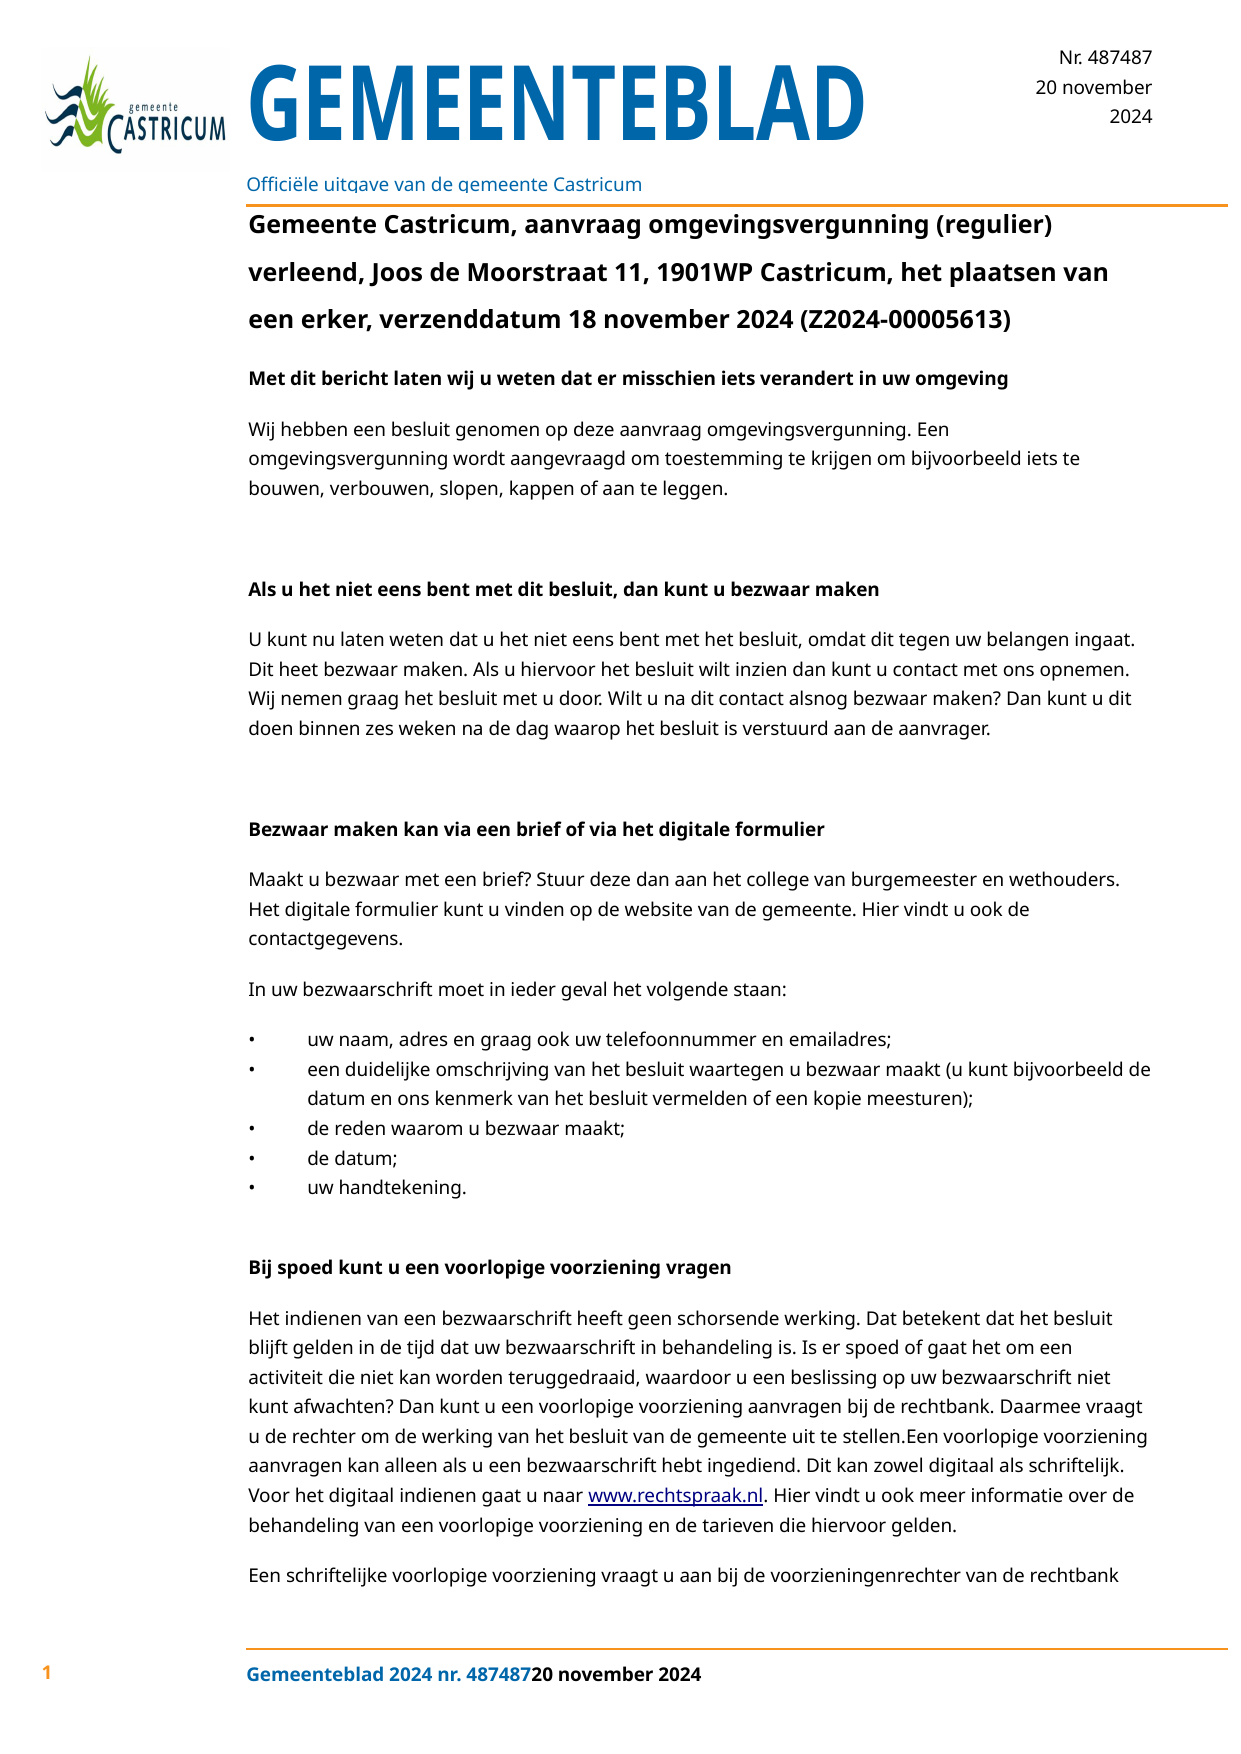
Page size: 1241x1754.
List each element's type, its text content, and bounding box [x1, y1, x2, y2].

text Bezwaar maken kan via een brief of via het digitale formulier [248, 816, 1152, 842]
text Met dit bericht laten wij u weten dat er misschien iets verandert in uw omgeving [248, 366, 1152, 391]
list uw handtekening. [248, 1174, 1152, 1200]
text U kunt nu laten weten dat u het niet eens bent met het besluit, omdat dit tegen uw belangen ingaat. Dit heet bezwaar maken. Als u hiervoor het besluit wilt inzien dan kunt u contact met ons opnemen. Wij nemen graag het besluit met u door. Wilt u na dit contact alsnog bezwaar maken? Dan kunt u dit doen binnen zes weken na de dag waarop het besluit is verstuurd aan de aanvrager. [248, 626, 1152, 741]
text In uw bezwaarschrift moet in ieder geval het volgende staan: [248, 976, 1152, 1002]
list uw naam, adres en graag ook uw telefoonnummer en emailadres; [248, 1026, 1152, 1052]
list de reden waarom u bezwaar maakt; [248, 1115, 1152, 1141]
picture [41, 47, 231, 172]
list een duidelijke omschrijving van het besluit waartegen u bezwaar maakt (u kunt bijvoorbeeld de datum en ons kenmerk van het besluit vermelden of een kopie meesturen); [248, 1056, 1152, 1111]
text Als u het niet eens bent met dit besluit, dan kunt u bezwaar maken [248, 576, 1152, 602]
text Gemeente Castricum, aanvraag omgevingsvergunning (regulier) verleend, Joos de Moorstraat 11, 1901WP Castricum, het plaatsen van een erker, verzenddatum 18 november 2024 (Z2024-00005613) [248, 207, 1152, 336]
text Bij spoed kunt u een voorlopige voorziening vragen [248, 1254, 1152, 1280]
text Wij hebben een besluit genomen op deze aanvraag omgevingsvergunning. Een omgevingsvergunning wordt aangevraagd om toestemming te krijgen om bijvoorbeeld iets te bouwen, verbouwen, slopen, kappen of aan te leggen. [248, 416, 1152, 501]
text Maakt u bezwaar met een brief? Stuur deze dan aan het college van burgemeester en wethouders. Het digitale formulier kunt u vinden op de website van de gemeente. Hier vindt u ook de contactgegevens. [248, 866, 1152, 951]
list de datum; [248, 1145, 1152, 1170]
text Een schriftelijke voorlopige voorziening vraagt u aan bij de voorzieningenrechter van de rechtbank [248, 1562, 1152, 1588]
text Het indienen van een bezwaarschrift heeft geen schorsende werking. Dat betekent dat het besluit blijft gelden in de tijd dat uw bezwaarschrift in behandeling is. Is er spoed of gaat het om een activiteit die niet kan worden teruggedraaid, waardoor u een beslissing op uw bezwaarschrift niet kunt afwachten? Dan kunt u een voorlopige voorziening aanvragen bij de rechtbank. Daarmee vraagt u de rechter om de werking van het besluit van de gemeente uit te stellen.Een voorlopige voorziening aanvragen kan alleen als u een bezwaarschrift hebt ingediend. Dit kan zowel digitaal als schriftelijk. Voor het digitaal indienen gaat u naar www.rechtspraak.nl. Hier vindt u ook meer informatie over de behandeling van een voorlopige voorziening en de tarieven die hiervoor gelden. [248, 1305, 1152, 1537]
